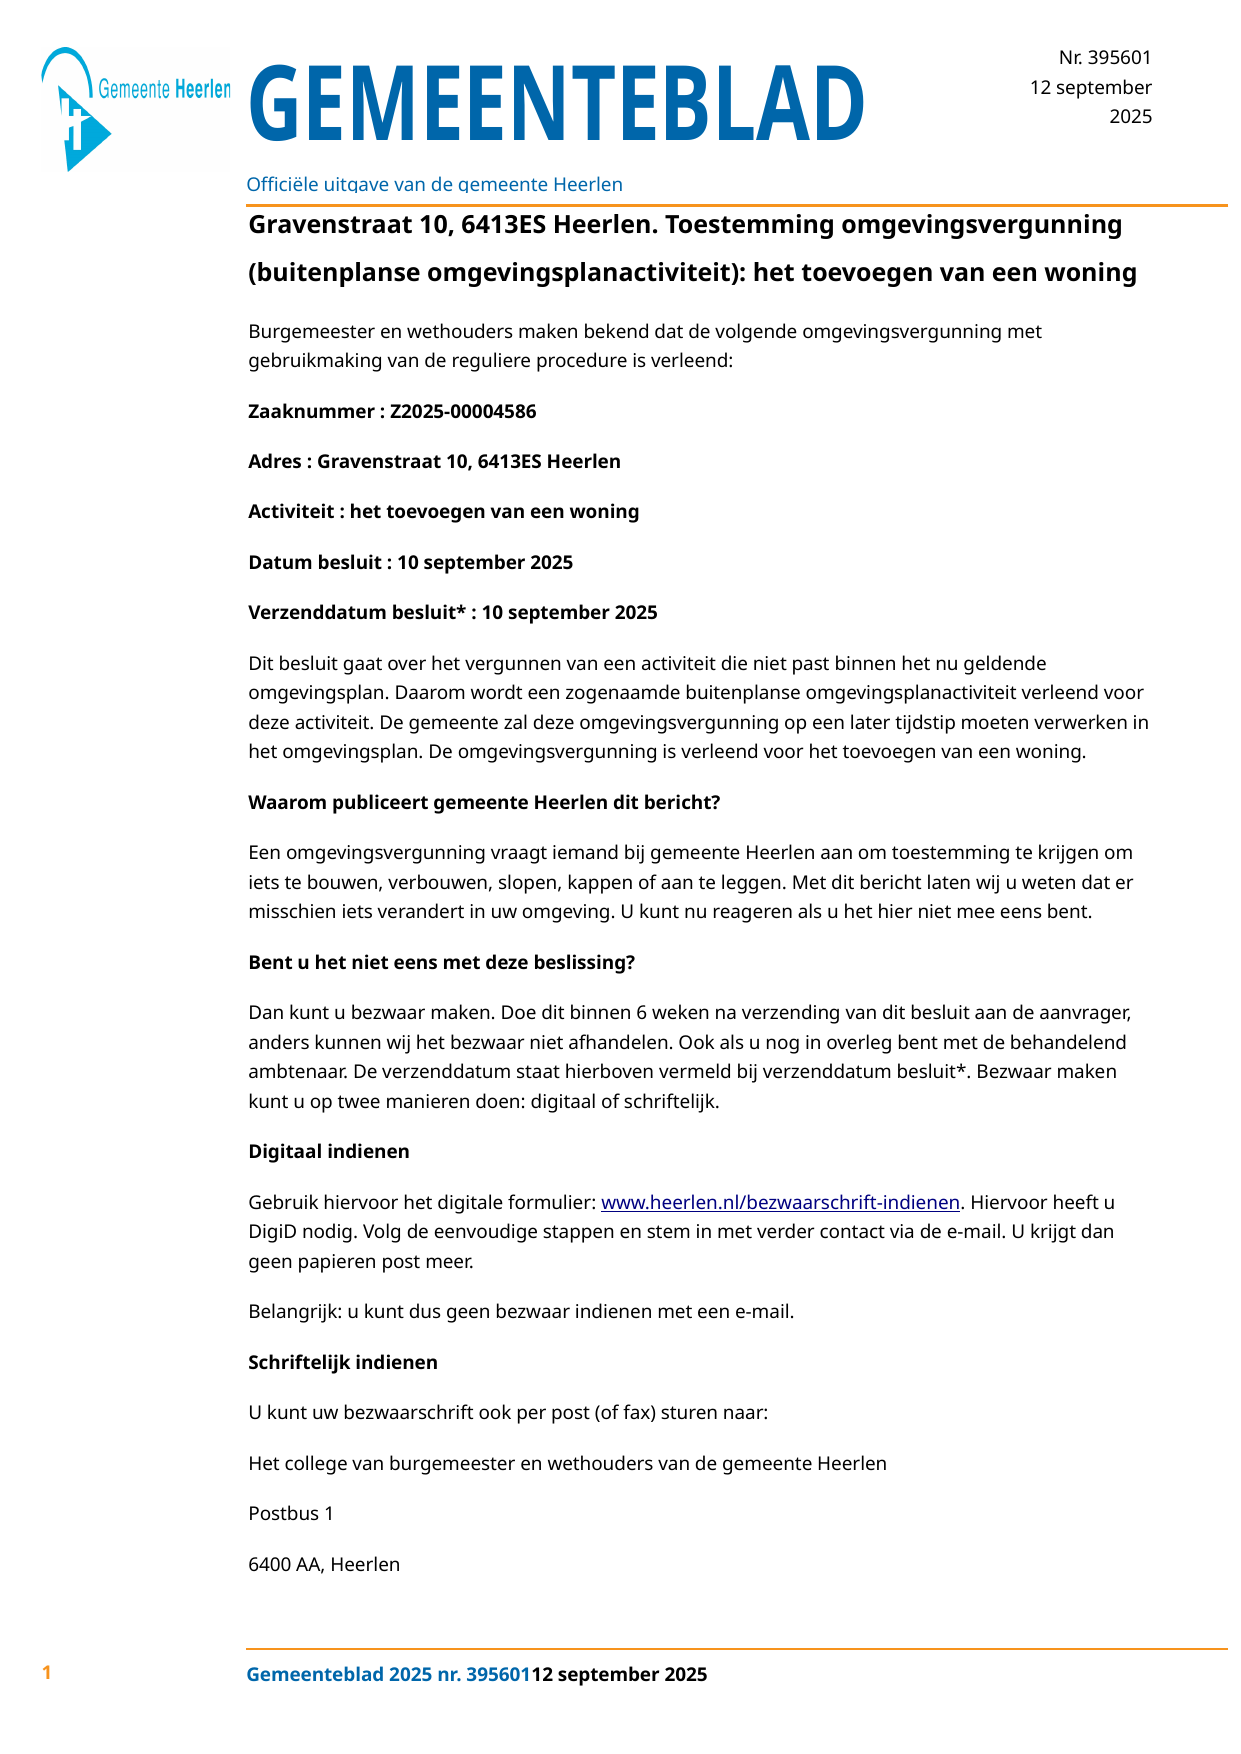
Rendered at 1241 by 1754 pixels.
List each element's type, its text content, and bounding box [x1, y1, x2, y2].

picture [41, 47, 231, 172]
picture [41, 47, 59, 70]
text U kunt uw bezwaarschrift ook per post (of fax) sturen naar: [248, 1399, 1152, 1425]
text 6400 AA, Heerlen [248, 1551, 1152, 1577]
text Activiteit : het toevoegen van een woning [248, 499, 1152, 524]
text Gebruik hiervoor het digitale formulier: www.heerlen.nl/bezwaarschrift-indienen. Hiervoor heeft u DigiD nodig. Volg de eenvoudige stappen en stem in met verder contact via de e-mail. U krijgt dan geen papieren post meer. [248, 1189, 1152, 1274]
text Waarom publiceert gemeente Heerlen dit bericht? [248, 789, 1152, 815]
text Bent u het niet eens met deze beslissing? [248, 949, 1152, 975]
text Dit besluit gaat over het vergunnen van een activiteit die niet past binnen het nu geldende omgevingsplan. Daarom wordt een zogenaamde buitenplanse omgevingsplanactiviteit verleend voor deze activiteit. De gemeente zal deze omgevingsvergunning op een later tijdstip moeten verwerken in het omgevingsplan. De omgevingsvergunning is verleend voor het toevoegen van een woning. [248, 650, 1152, 764]
text Een omgevingsvergunning vraagt iemand bij gemeente Heerlen aan om toestemming te krijgen om iets te bouwen, verbouwen, slopen, kappen of aan te leggen. Met dit bericht laten wij u weten dat er misschien iets verandert in uw omgeving. U kunt nu reageren als u het hier niet mee eens bent. [248, 839, 1152, 924]
text Dan kunt u bezwaar maken. Doe dit binnen 6 weken na verzending van dit besluit aan de aanvrager, anders kunnen wij het bezwaar niet afhandelen. Ook als u nog in overleg bent met de behandelend ambtenaar. De verzenddatum staat hierboven vermeld bij verzenddatum besluit*. Bezwaar maken kunt u op twee manieren doen: digitaal of schriftelijk. [248, 999, 1152, 1114]
text Burgemeester en wethouders maken bekend dat de volgende omgevingsvergunning met gebruikmaking van de reguliere procedure is verleend: [248, 318, 1152, 373]
text Zaaknummer : Z2025-00004586 [248, 398, 1152, 424]
text Schriftelijk indienen [248, 1349, 1152, 1375]
text Gravenstraat 10, 6413ES Heerlen. Toestemming omgevingsvergunning (buitenplanse omgevingsplanactiviteit): het toevoegen van een woning [248, 207, 1152, 288]
text Het college van burgemeester en wethouders van de gemeente Heerlen [248, 1450, 1152, 1476]
text Belangrijk: u kunt dus geen bezwaar indienen met een e-mail. [248, 1299, 1152, 1324]
text Digitaal indienen [248, 1139, 1152, 1164]
text Postbus 1 [248, 1500, 1152, 1526]
text Verzenddatum besluit* : 10 september 2025 [248, 599, 1152, 625]
text Datum besluit : 10 september 2025 [248, 549, 1152, 575]
text Adres : Gravenstraat 10, 6413ES Heerlen [248, 448, 1152, 474]
